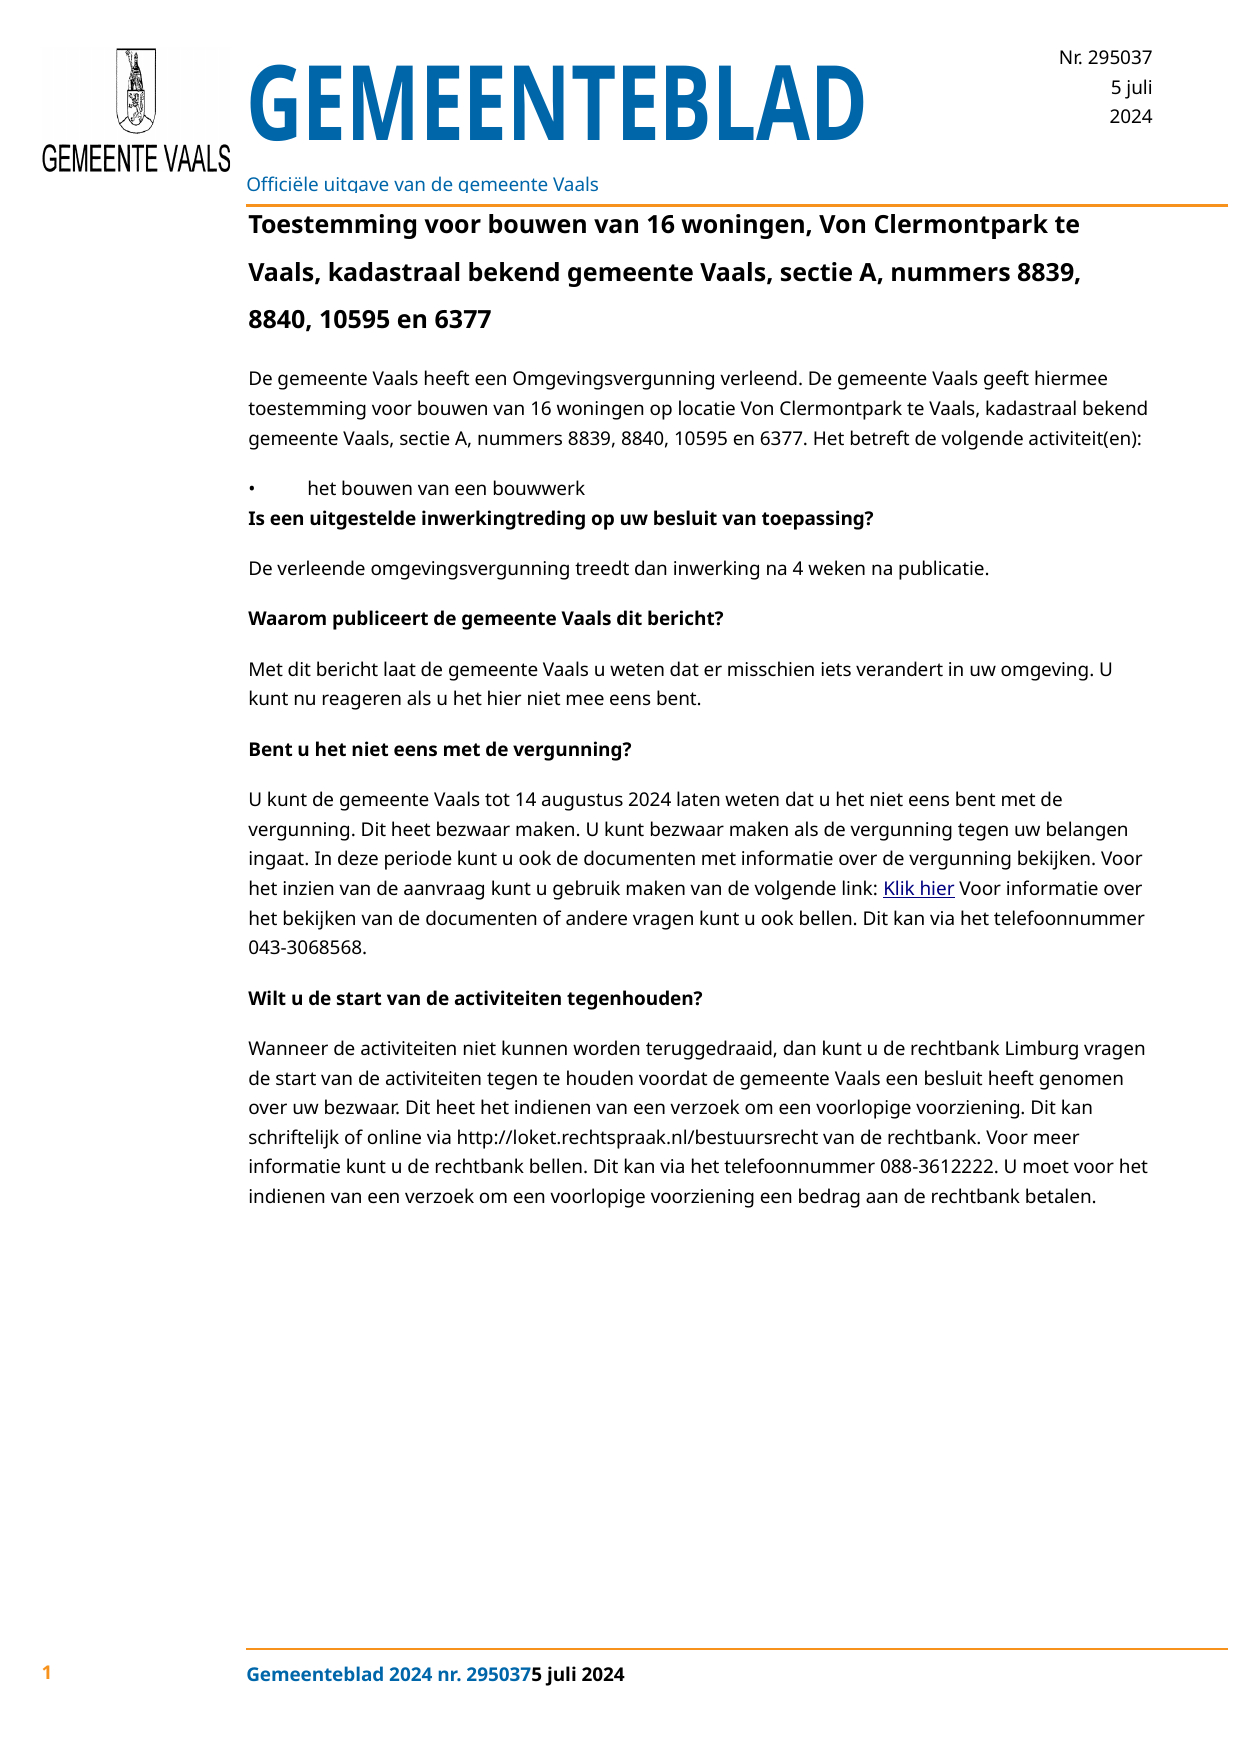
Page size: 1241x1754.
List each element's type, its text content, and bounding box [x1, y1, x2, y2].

text Toestemming voor bouwen van 16 woningen, Von Clermontpark te Vaals, kadastraal bekend gemeente Vaals, sectie A, nummers 8839, 8840, 10595 en 6377 [248, 207, 1152, 336]
list het bouwen van een bouwwerk [248, 475, 1152, 501]
text Is een uitgestelde inwerkingtreding op uw besluit van toepassing? [248, 505, 1152, 530]
text Bent u het niet eens met de vergunning? [248, 736, 1152, 762]
text Waarom publiceert de gemeente Vaals dit bericht? [248, 606, 1152, 631]
text Wanneer de activiteiten niet kunnen worden teruggedraaid, dan kunt u de rechtbank Limburg vragen de start van de activiteiten tegen te houden voordat de gemeente Vaals een besluit heeft genomen over uw bezwaar. Dit heet het indienen van een verzoek om een voorlopige voorziening. Dit kan schriftelijk of online via http://loket.rechtspraak.nl/bestuursrecht van de rechtbank. Voor meer informatie kunt u de rechtbank bellen. Dit kan via het telefoonnummer 088-3612222. U moet voor het indienen van een verzoek om een voorlopige voorziening een bedrag aan de rechtbank betalen. [248, 1035, 1152, 1209]
text Wilt u de start van de activiteiten tegenhouden? [248, 985, 1152, 1010]
picture [41, 47, 231, 172]
text Met dit bericht laat de gemeente Vaals u weten dat er misschien iets verandert in uw omgeving. U kunt nu reageren als u het hier niet mee eens bent. [248, 656, 1152, 711]
text U kunt de gemeente Vaals tot 14 augustus 2024 laten weten dat u het niet eens bent met de vergunning. Dit heet bezwaar maken. U kunt bezwaar maken als de vergunning tegen uw belangen ingaat. In deze periode kunt u ook de documenten met informatie over de vergunning bekijken. Voor het inzien van de aanvraag kunt u gebruik maken van de volgende link: Klik hier Voor informatie over het bekijken van de documenten of andere vragen kunt u ook bellen. Dit kan via het telefoonnummer 043-3068568. [248, 786, 1152, 960]
text De verleende omgevingsvergunning treedt dan inwerking na 4 weken na publicatie. [248, 555, 1152, 581]
text De gemeente Vaals heeft een Omgevingsvergunning verleend. De gemeente Vaals geeft hiermee toestemming voor bouwen van 16 woningen op locatie Von Clermontpark te Vaals, kadastraal bekend gemeente Vaals, sectie A, nummers 8839, 8840, 10595 en 6377. Het betreft de volgende activiteit(en): [248, 366, 1152, 450]
